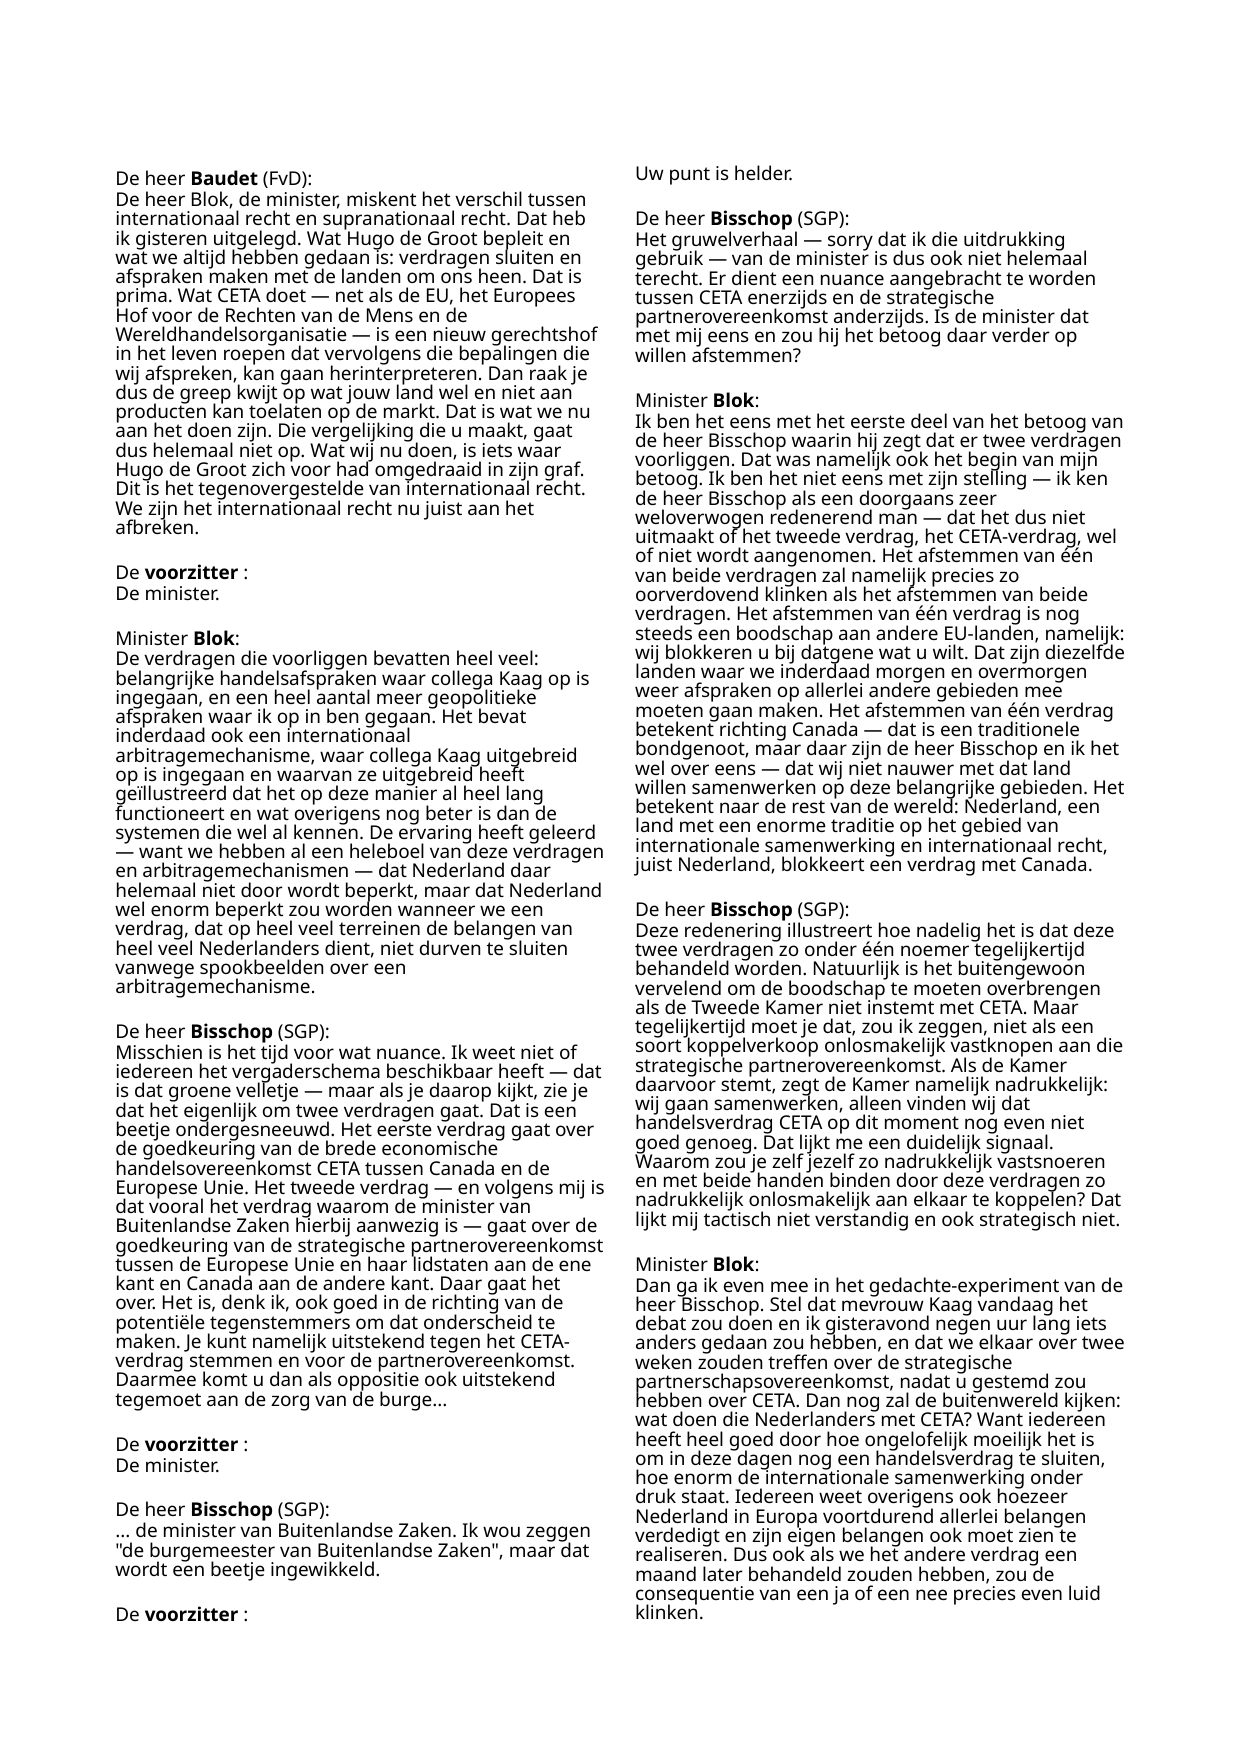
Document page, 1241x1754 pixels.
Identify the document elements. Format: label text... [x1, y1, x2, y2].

text De voorzitter : [115, 1431, 605, 1457]
text ... de minister van Buitenlandse Zaken. Ik wou zeggen "de burgemeester van Buitenlandse Zaken", maar dat wordt een beetje ingewikkeld. [115, 1522, 605, 1580]
text De heer Bisschop (SGP): [635, 205, 1125, 231]
text Minister Blok: [115, 625, 605, 650]
text Dan ga ik even mee in het gedachte-experiment van de heer Bisschop. Stel dat mevrouw Kaag vandaag het debat zou doen en ik gisteravond negen uur lang iets anders gedaan zou hebben, en dat we elkaar over twee weken zouden treffen over de strategische partnerschapsovereenkomst, nadat u gestemd zou hebben over CETA. Dan nog zal de buitenwereld kijken: wat doen die Nederlanders met CETA? Want iedereen heeft heel goed door hoe ongelofelijk moeilijk het is om in deze dagen nog een handelsverdrag te sluiten, hoe enorm de internationale samenwerking onder druk staat. Iedereen weet overigens ook hoezeer Nederland in Europa voortdurend allerlei belangen verdedigt en zijn eigen belangen ook moet zien te realiseren. Dus ook als we het andere verdrag een maand later behandeld zouden hebben, zou de consequentie van een ja of een nee precies even luid klinken. [635, 1277, 1125, 1623]
text Uw punt is helder. [635, 165, 1125, 184]
text De verdragen die voorliggen bevatten heel veel: belangrijke handelsafspraken waar collega Kaag op is ingegaan, en een heel aantal meer geopolitieke afspraken waar ik op in ben gegaan. Het bevat inderdaad ook een internationaal arbitragemechanisme, waar collega Kaag uitgebreid op is ingegaan en waarvan ze uitgebreid heeft geïllustreerd dat het op deze manier al heel lang functioneert en wat overigens nog beter is dan de systemen die wel al kennen. De ervaring heeft geleerd — want we hebben al een heleboel van deze verdragen en arbitragemechanismen — dat Nederland daar helemaal niet door wordt beperkt, maar dat Nederland wel enorm beperkt zou worden wanneer we een verdrag, dat op heel veel terreinen de belangen van heel veel Nederlanders dient, niet durven te sluiten vanwege spookbeelden over een arbitragemechanisme. [115, 650, 605, 997]
text Ik ben het eens met het eerste deel van het betoog van de heer Bisschop waarin hij zegt dat er twee verdragen voorliggen. Dat was namelijk ook het begin van mijn betoog. Ik ben het niet eens met zijn stelling — ik ken de heer Bisschop als een doorgaans zeer weloverwogen redenerend man — dat het dus niet uitmaakt of het tweede verdrag, het CETA-verdrag, wel of niet wordt aangenomen. Het afstemmen van één van beide verdragen zal namelijk precies zo oorverdovend klinken als het afstemmen van beide verdragen. Het afstemmen van één verdrag is nog steeds een boodschap aan andere EU-landen, namelijk: wij blokkeren u bij datgene wat u wilt. Dat zijn diezelfde landen waar we inderdaad morgen en overmorgen weer afspraken op allerlei andere gebieden mee moeten gaan maken. Het afstemmen van één verdrag betekent richting Canada — dat is een traditionele bondgenoot, maar daar zijn de heer Bisschop en ik het wel over eens — dat wij niet nauwer met dat land willen samenwerken op deze belangrijke gebieden. Het betekent naar de rest van de wereld: Nederland, een land met een enorme traditie op het gebied van internationale samenwerking en internationaal recht, juist Nederland, blokkeert een verdrag met Canada. [635, 413, 1125, 875]
text De heer Baudet (FvD): [115, 165, 605, 191]
text Minister Blok: [635, 1251, 1125, 1277]
text De voorzitter : [115, 1601, 605, 1627]
text De heer Bisschop (SGP): [115, 1497, 605, 1522]
text De heer Bisschop (SGP): [115, 1018, 605, 1044]
text Minister Blok: [635, 387, 1125, 413]
text De minister. [115, 1457, 605, 1476]
text Misschien is het tijd voor wat nuance. Ik weet niet of iedereen het vergaderschema beschikbaar heeft — dat is dat groene velletje — maar als je daarop kijkt, zie je dat het eigenlijk om twee verdragen gaat. Dat is een beetje ondergesneeuwd. Het eerste verdrag gaat over de goedkeuring van de brede economische handelsovereenkomst CETA tussen Canada en de Europese Unie. Het tweede verdrag — en volgens mij is dat vooral het verdrag waarom de minister van Buitenlandse Zaken hierbij aanwezig is — gaat over de goedkeuring van de strategische partnerovereenkomst tussen de Europese Unie en haar lidstaten aan de ene kant en Canada aan de andere kant. Daar gaat het over. Het is, denk ik, ook goed in de richting van de potentiële tegenstemmers om dat onderscheid te maken. Je kunt namelijk uitstekend tegen het CETA-verdrag stemmen en voor de partnerovereenkomst. Daarmee komt u dan als oppositie ook uitstekend tegemoet aan de zorg van de burge... [115, 1044, 605, 1410]
text De heer Bisschop (SGP): [635, 896, 1125, 922]
text Het gruwelverhaal — sorry dat ik die uitdrukking gebruik — van de minister is dus ook niet helemaal terecht. Er dient een nuance aangebracht te worden tussen CETA enerzijds en de strategische partnerovereenkomst anderzijds. Is de minister dat met mij eens en zou hij het betoog daar verder op willen afstemmen? [635, 231, 1125, 366]
text De heer Blok, de minister, miskent het verschil tussen internationaal recht en supranationaal recht. Dat heb ik gisteren uitgelegd. Wat Hugo de Groot bepleit en wat we altijd hebben gedaan is: verdragen sluiten en afspraken maken met de landen om ons heen. Dat is prima. Wat CETA doet — net als de EU, het Europees Hof voor de Rechten van de Mens en de Wereldhandelsorganisatie — is een nieuw gerechtshof in het leven roepen dat vervolgens die bepalingen die wij afspreken, kan gaan herinterpreteren. Dan raak je dus de greep kwijt op wat jouw land wel en niet aan producten kan toelaten op de markt. Dat is wat we nu aan het doen zijn. Die vergelijking die u maakt, gaat dus helemaal niet op. Wat wij nu doen, is iets waar Hugo de Groot zich voor had omgedraaid in zijn graf. Dit is het tegenovergestelde van internationaal recht. We zijn het internationaal recht nu juist aan het afbreken. [115, 191, 605, 538]
text De voorzitter : [115, 559, 605, 584]
text De minister. [115, 584, 605, 604]
text Deze redenering illustreert hoe nadelig het is dat deze twee verdragen zo onder één noemer tegelijkertijd behandeld worden. Natuurlijk is het buitengewoon vervelend om de boodschap te moeten overbrengen als de Tweede Kamer niet instemt met CETA. Maar tegelijkertijd moet je dat, zou ik zeggen, niet als een soort koppelverkoop onlosmakelijk vastknopen aan die strategische partnerovereenkomst. Als de Kamer daarvoor stemt, zegt de Kamer namelijk nadrukkelijk: wij gaan samenwerken, alleen vinden wij dat handelsverdrag CETA op dit moment nog even niet goed genoeg. Dat lijkt me een duidelijk signaal. Waarom zou je zelf jezelf zo nadrukkelijk vastsnoeren en met beide handen binden door deze verdragen zo nadrukkelijk onlosmakelijk aan elkaar te koppelen? Dat lijkt mij tactisch niet verstandig en ook strategisch niet. [635, 922, 1125, 1230]
